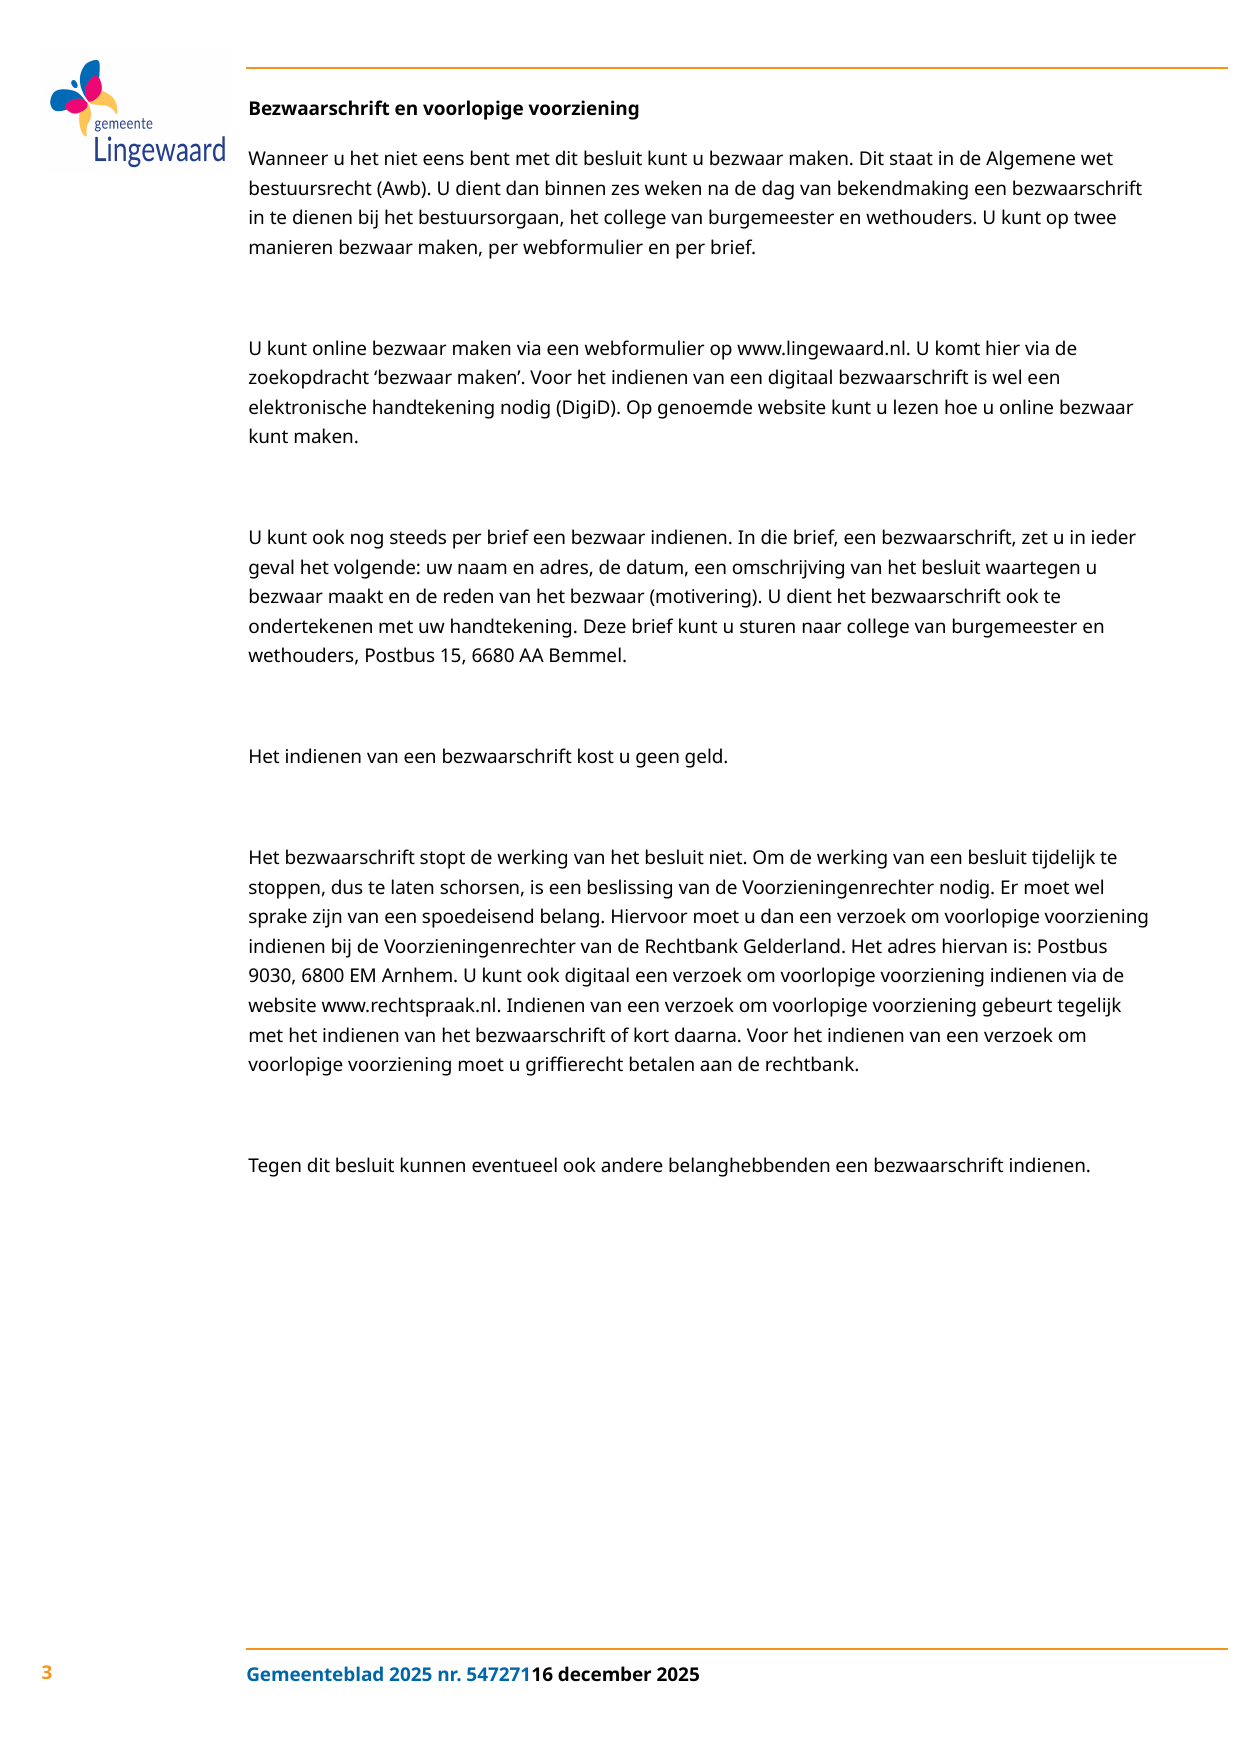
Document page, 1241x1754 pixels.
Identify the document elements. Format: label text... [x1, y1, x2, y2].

text Tegen dit besluit kunnen eventueel ook andere belanghebbenden een bezwaarschrift indienen. [248, 1152, 1152, 1178]
text U kunt ook nog steeds per brief een bezwaar indienen. In die brief, een bezwaarschrift, zet u in ieder geval het volgende: uw naam en adres, de datum, een omschrijving van het besluit waartegen u bezwaar maakt en de reden van het bezwaar (motivering). U dient het bezwaarschrift ook te ondertekenen met uw handtekening. Deze brief kunt u sturen naar college van burgemeester en wethouders, Postbus 15, 6680 AA Bemmel. [248, 524, 1152, 668]
text Bezwaarschrift en voorlopige voorziening [248, 95, 1152, 121]
picture [41, 47, 231, 172]
text U kunt online bezwaar maken via een webformulier op www.lingewaard.nl. U komt hier via de zoekopdracht ‘bezwaar maken’. Voor het indienen van een digitaal bezwaarschrift is wel een elektronische handtekening nodig (DigiD). Op genoemde website kunt u lezen hoe u online bezwaar kunt maken. [248, 335, 1152, 449]
text Het bezwaarschrift stopt de werking van het besluit niet. Om de werking van een besluit tijdelijk te stoppen, dus te laten schorsen, is een beslissing van de Voorzieningenrechter nodig. Er moet wel sprake zijn van een spoedeisend belang. Hiervoor moet u dan een verzoek om voorlopige voorziening indienen bij de Voorzieningenrechter van de Rechtbank Gelderland. Het adres hiervan is: Postbus 9030, 6800 EM Arnhem. U kunt ook digitaal een verzoek om voorlopige voorziening indienen via de website www.rechtspraak.nl. Indienen van een verzoek om voorlopige voorziening gebeurt tegelijk met het indienen van het bezwaarschrift of kort daarna. Voor het indienen van een verzoek om voorlopige voorziening moet u griffierecht betalen aan de rechtbank. [248, 844, 1152, 1077]
text Het indienen van een bezwaarschrift kost u geen geld. [248, 743, 1152, 769]
text Wanneer u het niet eens bent met dit besluit kunt u bezwaar maken. Dit staat in de Algemene wet bestuursrecht (Awb). U dient dan binnen zes weken na de dag van bekendmaking een bezwaarschrift in te dienen bij het bestuursorgaan, het college van burgemeester en wethouders. U kunt op twee manieren bezwaar maken, per webformulier en per brief. [248, 145, 1152, 260]
